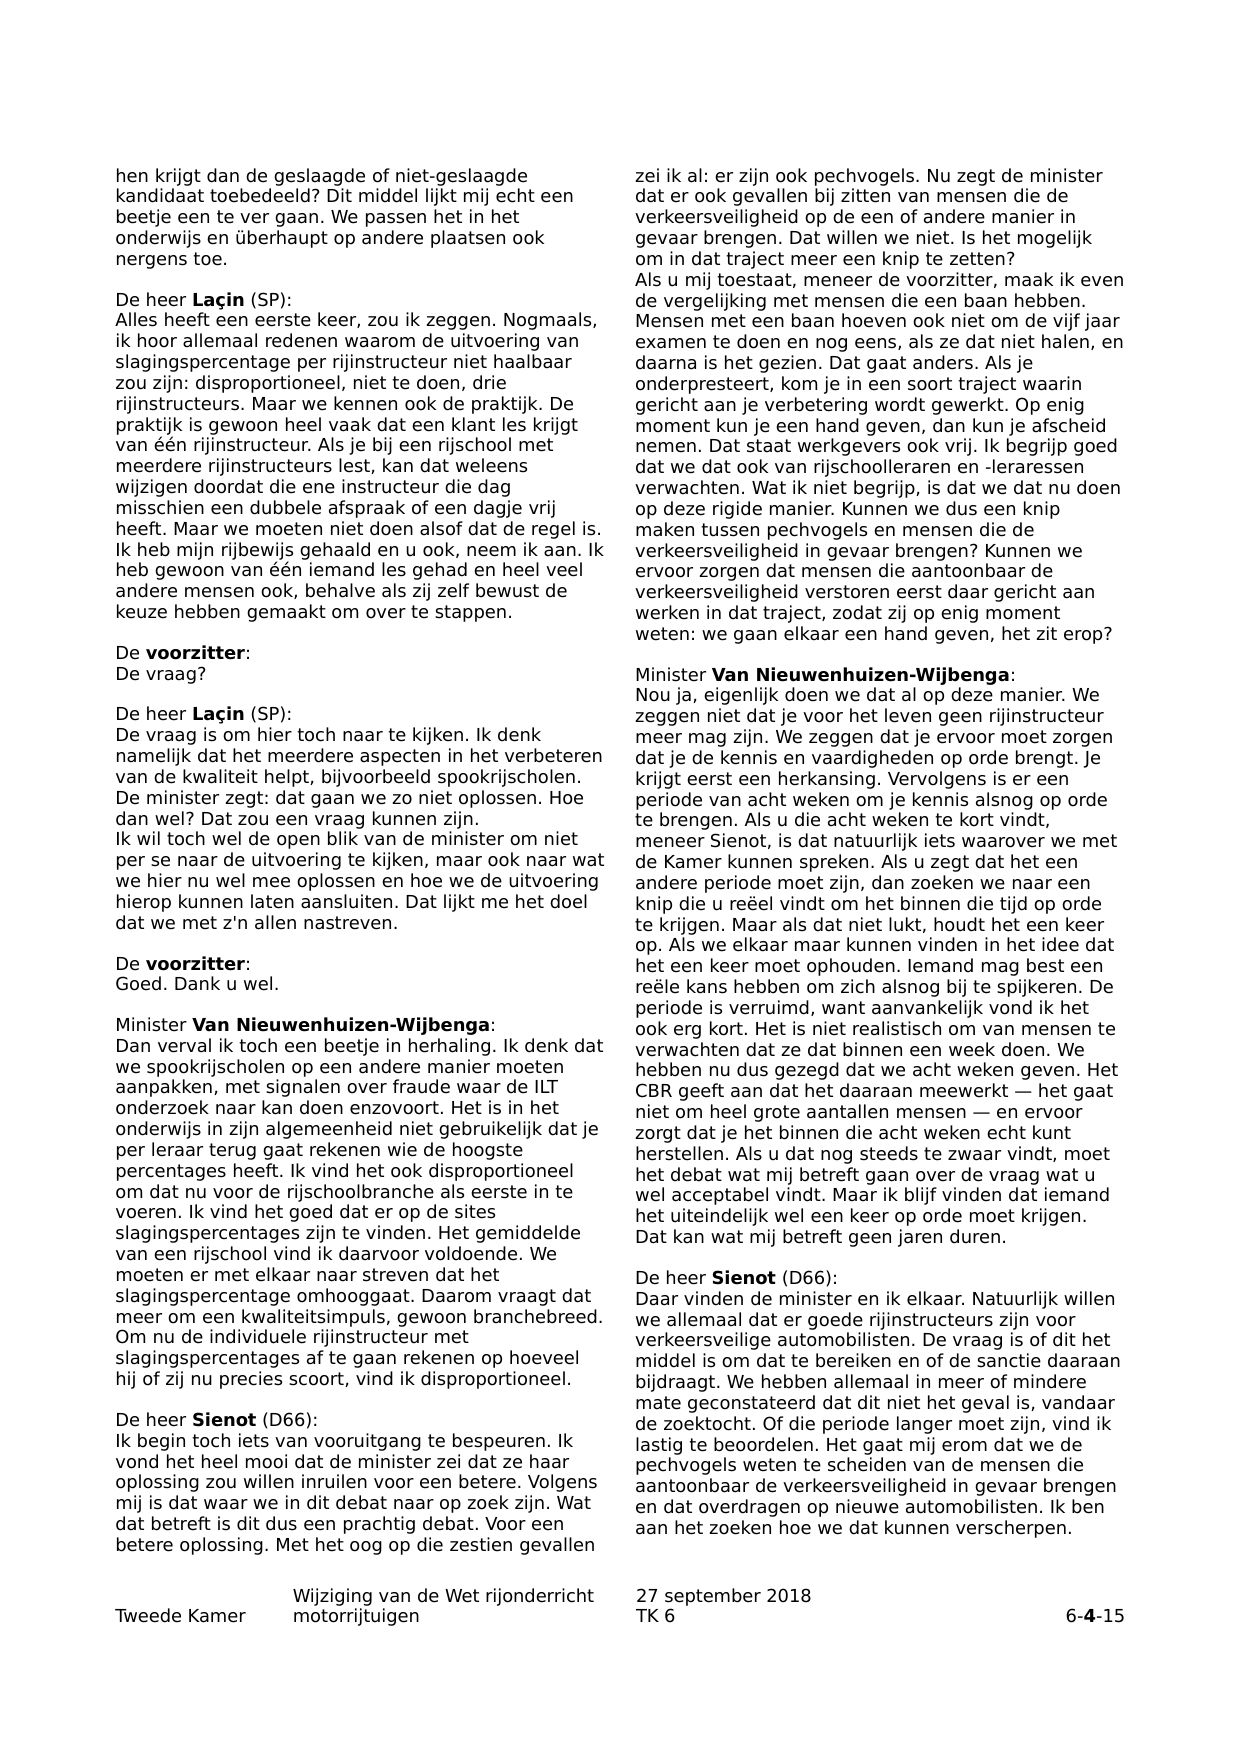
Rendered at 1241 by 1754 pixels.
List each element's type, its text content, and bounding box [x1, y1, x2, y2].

text Ik wil toch wel de open blik van de minister om niet per se naar de uitvoering te kijken, maar ook naar wat we hier nu wel mee oplossen en hoe we de uitvoering hierop kunnen laten aansluiten. Dat lijkt me het doel dat we met z'n allen nastreven. [115, 829, 605, 933]
text Ik begin toch iets van vooruitgang te bespeuren. Ik vond het heel mooi dat de minister zei dat ze haar oplossing zou willen inruilen voor een betere. Volgens mij is dat waar we in dit debat naar op zoek zijn. Wat dat betreft is dit dus een prachtig debat. Voor een betere oplossing. Met het oog op die zestien gevallen [115, 1431, 605, 1556]
text hen krijgt dan de geslaagde of niet-geslaagde kandidaat toebedeeld? Dit middel lijkt mij echt een beetje een te ver gaan. We passen het in het onderwijs en überhaupt op andere plaatsen ook nergens toe. [115, 165, 605, 269]
text zei ik al: er zijn ook pechvogels. Nu zegt de minister dat er ook gevallen bij zitten van mensen die de verkeersveiligheid op de een of andere manier in gevaar brengen. Dat willen we niet. Is het mogelijk om in dat traject meer een knip te zetten? [635, 165, 1125, 269]
text De vraag? [115, 663, 605, 684]
text De vraag is om hier toch naar te kijken. Ik denk namelijk dat het meerdere aspecten in het verbeteren van de kwaliteit helpt, bijvoorbeeld spookrijscholen. De minister zegt: dat gaan we zo niet oplossen. Hoe dan wel? Dat zou een vraag kunnen zijn. [115, 725, 605, 829]
text De heer Sienot (D66): [635, 1268, 1125, 1288]
text Minister Van Nieuwenhuizen-Wijbenga: [115, 1015, 605, 1036]
text De heer Laçin (SP): [115, 289, 605, 310]
text De heer Laçin (SP): [115, 704, 605, 725]
text De heer Sienot (D66): [115, 1410, 605, 1431]
text Goed. Dank u wel. [115, 974, 605, 995]
text De voorzitter: [115, 953, 605, 974]
text De voorzitter: [115, 643, 605, 663]
text Dan verval ik toch een beetje in herhaling. Ik denk dat we spookrijscholen op een andere manier moeten aanpakken, met signalen over fraude waar de ILT onderzoek naar kan doen enzovoort. Het is in het onderwijs in zijn algemeenheid niet gebruikelijk dat je per leraar terug gaat rekenen wie de hoogste percentages heeft. Ik vind het ook disproportioneel om dat nu voor de rijschoolbranche als eerste in te voeren. Ik vind het goed dat er op de sites slagingspercentages zijn te vinden. Het gemiddelde van een rijschool vind ik daarvoor voldoende. We moeten er met elkaar naar streven dat het slagingspercentage omhooggaat. Daarom vraagt dat meer om een kwaliteitsimpuls, gewoon branchebreed. Om nu de individuele rijinstructeur met slagingspercentages af te gaan rekenen op hoeveel hij of zij nu precies scoort, vind ik disproportioneel. [115, 1036, 605, 1390]
text Nou ja, eigenlijk doen we dat al op deze manier. We zeggen niet dat je voor het leven geen rijinstructeur meer mag zijn. We zeggen dat je ervoor moet zorgen dat je de kennis en vaardigheden op orde brengt. Je krijgt eerst een herkansing. Vervolgens is er een periode van acht weken om je kennis alsnog op orde te brengen. Als u die acht weken te kort vindt, meneer Sienot, is dat natuurlijk iets waarover we met de Kamer kunnen spreken. Als u zegt dat het een andere periode moet zijn, dan zoeken we naar een knip die u reëel vindt om het binnen die tijd op orde te krijgen. Maar als dat niet lukt, houdt het een keer op. Als we elkaar maar kunnen vinden in het idee dat het een keer moet ophouden. Iemand mag best een reële kans hebben om zich alsnog bij te spijkeren. De periode is verruimd, want aanvankelijk vond ik het ook erg kort. Het is niet realistisch om van mensen te verwachten dat ze dat binnen een week doen. We hebben nu dus gezegd dat we acht weken geven. Het CBR geeft aan dat het daaraan meewerkt — het gaat niet om heel grote aantallen mensen — en ervoor zorgt dat je het binnen die acht weken echt kunt herstellen. Als u dat nog steeds te zwaar vindt, moet het debat wat mij betreft gaan over de vraag wat u wel acceptabel vindt. Maar ik blijf vinden dat iemand het uiteindelijk wel een keer op orde moet krijgen. Dat kan wat mij betreft geen jaren duren. [635, 685, 1125, 1248]
text Minister Van Nieuwenhuizen-Wijbenga: [635, 664, 1125, 685]
text Alles heeft een eerste keer, zou ik zeggen. Nogmaals, ik hoor allemaal redenen waarom de uitvoering van slagingspercentage per rijinstructeur niet haalbaar zou zijn: disproportioneel, niet te doen, drie rijinstructeurs. Maar we kennen ook de praktijk. De praktijk is gewoon heel vaak dat een klant les krijgt van één rijinstructeur. Als je bij een rijschool met meerdere rijinstructeurs lest, kan dat weleens wijzigen doordat die ene instructeur die dag misschien een dubbele afspraak of een dagje vrij heeft. Maar we moeten niet doen alsof dat de regel is. Ik heb mijn rijbewijs gehaald en u ook, neem ik aan. Ik heb gewoon van één iemand les gehad en heel veel andere mensen ook, behalve als zij zelf bewust de keuze hebben gemaakt om over te stappen. [115, 310, 605, 623]
text Daar vinden de minister en ik elkaar. Natuurlijk willen we allemaal dat er goede rijinstructeurs zijn voor verkeersveilige automobilisten. De vraag is of dit het middel is om dat te bereiken en of de sanctie daaraan bijdraagt. We hebben allemaal in meer of mindere mate geconstateerd dat dit niet het geval is, vandaar de zoektocht. Of die periode langer moet zijn, vind ik lastig te beoordelen. Het gaat mij erom dat we de pechvogels weten te scheiden van de mensen die aantoonbaar de verkeersveiligheid in gevaar brengen en dat overdragen op nieuwe automobilisten. Ik ben aan het zoeken hoe we dat kunnen verscherpen. [635, 1288, 1125, 1538]
text Als u mij toestaat, meneer de voorzitter, maak ik even de vergelijking met mensen die een baan hebben. Mensen met een baan hoeven ook niet om de vijf jaar examen te doen en nog eens, als ze dat niet halen, en daarna is het gezien. Dat gaat anders. Als je onderpresteert, kom je in een soort traject waarin gericht aan je verbetering wordt gewerkt. Op enig moment kun je een hand geven, dan kun je afscheid nemen. Dat staat werkgevers ook vrij. Ik begrijp goed dat we dat ook van rijschoolleraren en -leraressen verwachten. Wat ik niet begrijp, is dat we dat nu doen op deze rigide manier. Kunnen we dus een knip maken tussen pechvogels en mensen die de verkeersveiligheid in gevaar brengen? Kunnen we ervoor zorgen dat mensen die aantoonbaar de verkeersveiligheid verstoren eerst daar gericht aan werken in dat traject, zodat zij op enig moment weten: we gaan elkaar een hand geven, het zit erop? [635, 269, 1125, 644]
